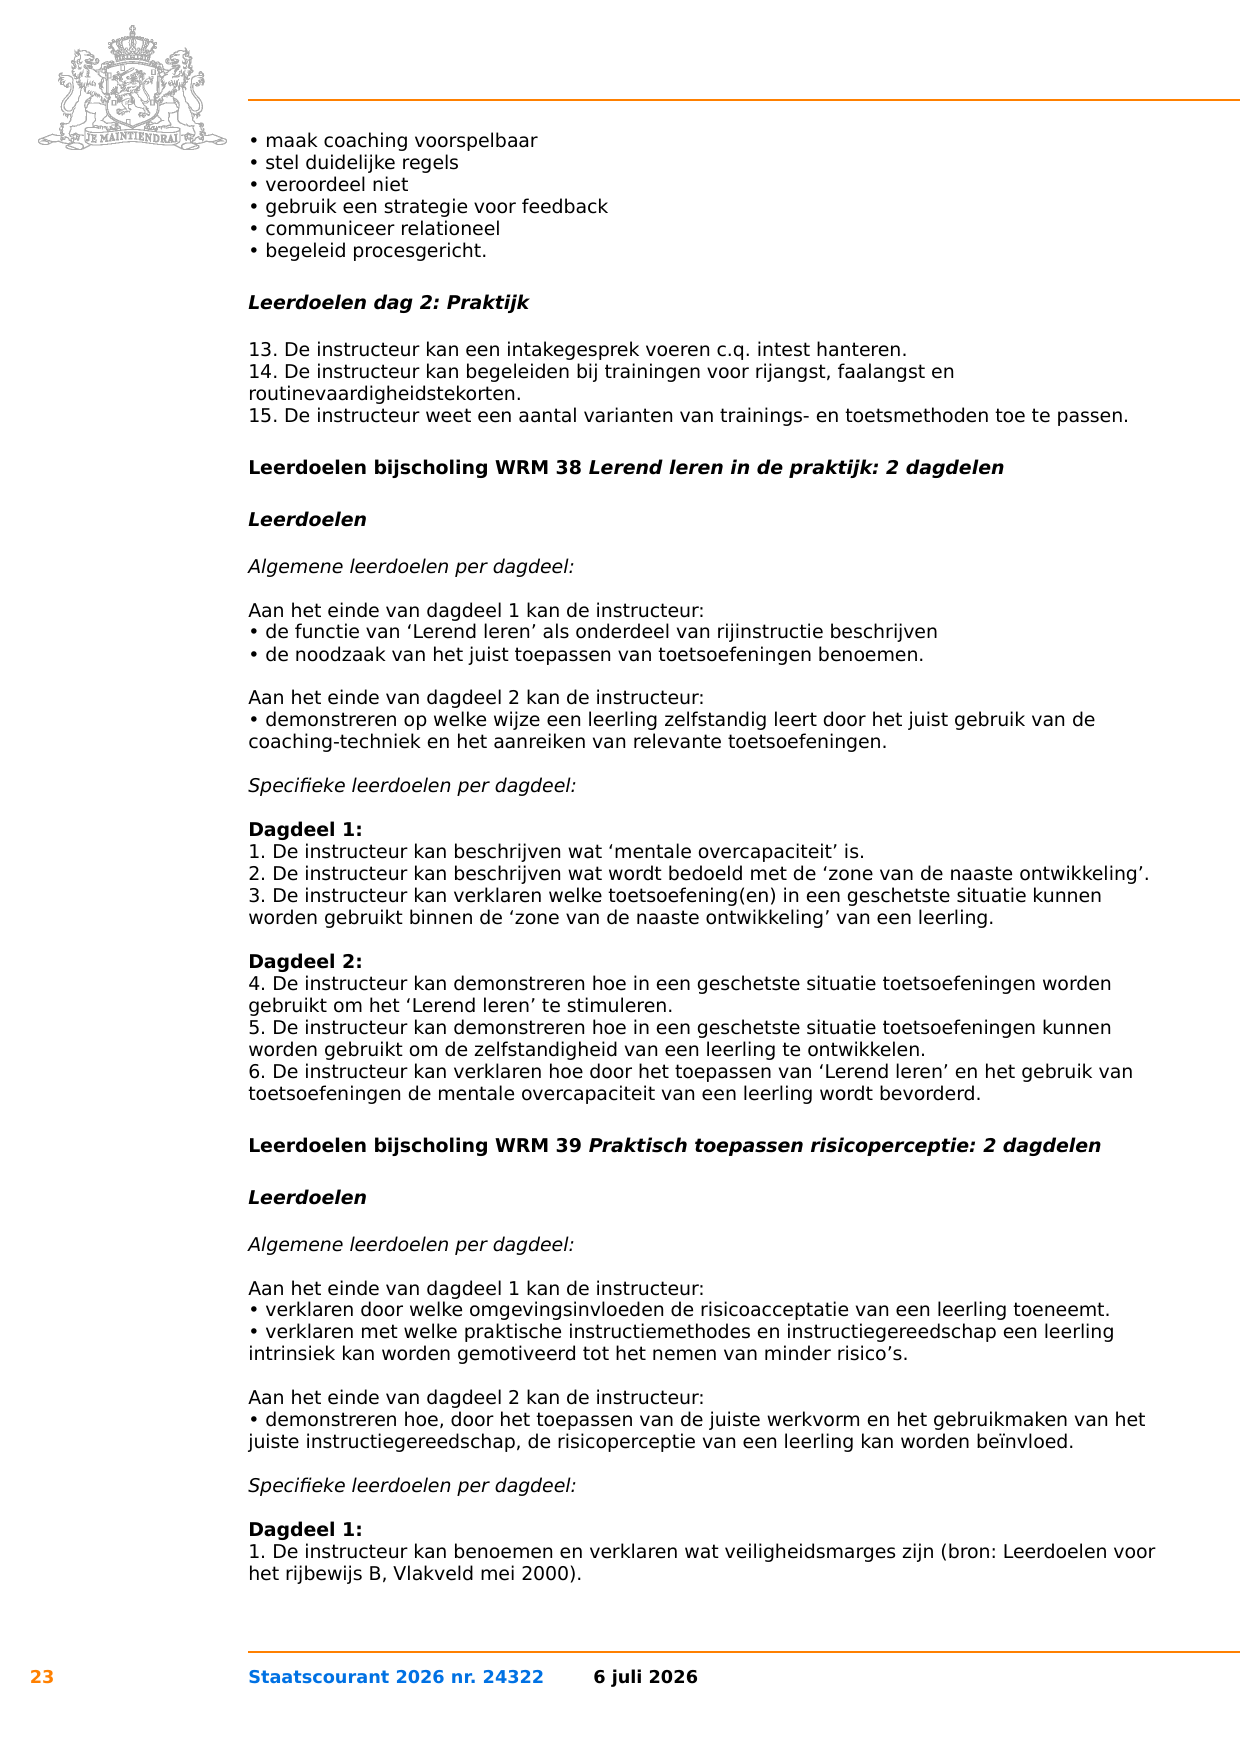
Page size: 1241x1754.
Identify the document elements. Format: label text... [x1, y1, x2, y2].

text 4. De instructeur kan demonstreren hoe in een geschetste situatie toetsoefeningen worden gebruikt om het ‘Lerend leren’ te stimuleren. [248, 973, 1163, 1017]
text 1. De instructeur kan benoemen en verklaren wat veiligheidsmarges zijn (bron: Leerdoelen voor het rijbewijs B, Vlakveld mei 2000). [248, 1541, 1163, 1585]
text 2. De instructeur kan beschrijven wat wordt bedoeld met de ‘zone van de naaste ontwikkeling’. [248, 863, 1163, 885]
text Aan het einde van dagdeel 1 kan de instructeur: [248, 599, 1163, 621]
text • demonstreren op welke wijze een leerling zelfstandig leert door het juist gebruik van de coaching-techniek en het aanreiken van relevante toetsoefeningen. [248, 709, 1163, 753]
text 6. De instructeur kan verklaren hoe door het toepassen van ‘Lerend leren’ en het gebruik van toetsoefeningen de mentale overcapaciteit van een leerling wordt bevorderd. [248, 1061, 1163, 1104]
text 3. De instructeur kan verklaren welke toetsoefening(en) in een geschetste situatie kunnen worden gebruikt binnen de ‘zone van de naaste ontwikkeling’ van een leerling. [248, 885, 1163, 929]
text • begeleid procesgericht. [248, 240, 1163, 262]
text Dagdeel 1: [248, 819, 1163, 841]
subtitle Specifieke leerdoelen per dagdeel: [248, 1475, 1163, 1497]
subtitle Leerdoelen bijscholing WRM 38 Lerend leren in de praktijk: 2 dagdelen [248, 457, 1163, 479]
text 14. De instructeur kan begeleiden bij trainingen voor rijangst, faalangst en routinevaardigheidstekorten. [248, 361, 1163, 405]
text Aan het einde van dagdeel 1 kan de instructeur: [248, 1277, 1163, 1299]
text Dagdeel 2: [248, 951, 1163, 973]
text Aan het einde van dagdeel 2 kan de instructeur: [248, 687, 1163, 709]
text • stel duidelijke regels [248, 152, 1163, 174]
subtitle Algemene leerdoelen per dagdeel: [248, 1233, 1163, 1256]
text 13. De instructeur kan een intakegesprek voeren c.q. intest hanteren. [248, 339, 1163, 361]
text • verklaren met welke praktische instructiemethodes en instructiegereedschap een leerling intrinsiek kan worden gemotiveerd tot het nemen van minder risico’s. [248, 1321, 1163, 1365]
text • demonstreren hoe, door het toepassen van de juiste werkvorm en het gebruikmaken van het juiste instructiegereedschap, de risicoperceptie van een leerling kan worden beïnvloed. [248, 1409, 1163, 1453]
text Dagdeel 1: [248, 1519, 1163, 1541]
picture [38, 25, 227, 150]
subtitle Leerdoelen dag 2: Praktijk [248, 292, 1163, 314]
text • communiceer relationeel [248, 218, 1163, 240]
text • de functie van ‘Lerend leren’ als onderdeel van rijinstructie beschrijven [248, 621, 1163, 643]
subtitle Leerdoelen [248, 509, 1163, 531]
text Aan het einde van dagdeel 2 kan de instructeur: [248, 1387, 1163, 1409]
text 15. De instructeur weet een aantal varianten van trainings- en toetsmethoden toe te passen. [248, 405, 1163, 427]
text • gebruik een strategie voor feedback [248, 196, 1163, 218]
subtitle Algemene leerdoelen per dagdeel: [248, 556, 1163, 578]
text 1. De instructeur kan beschrijven wat ‘mentale overcapaciteit’ is. [248, 841, 1163, 863]
text • verklaren door welke omgevingsinvloeden de risicoacceptatie van een leerling toeneemt. [248, 1299, 1163, 1321]
text • maak coaching voorspelbaar [248, 130, 1163, 152]
text • veroordeel niet [248, 174, 1163, 196]
subtitle Leerdoelen [248, 1187, 1163, 1208]
subtitle Leerdoelen bijscholing WRM 39 Praktisch toepassen risicoperceptie: 2 dagdelen [248, 1134, 1163, 1157]
text 5. De instructeur kan demonstreren hoe in een geschetste situatie toetsoefeningen kunnen worden gebruikt om de zelfstandigheid van een leerling te ontwikkelen. [248, 1017, 1163, 1061]
text • de noodzaak van het juist toepassen van toetsoefeningen benoemen. [248, 643, 1163, 665]
subtitle Specifieke leerdoelen per dagdeel: [248, 775, 1163, 797]
